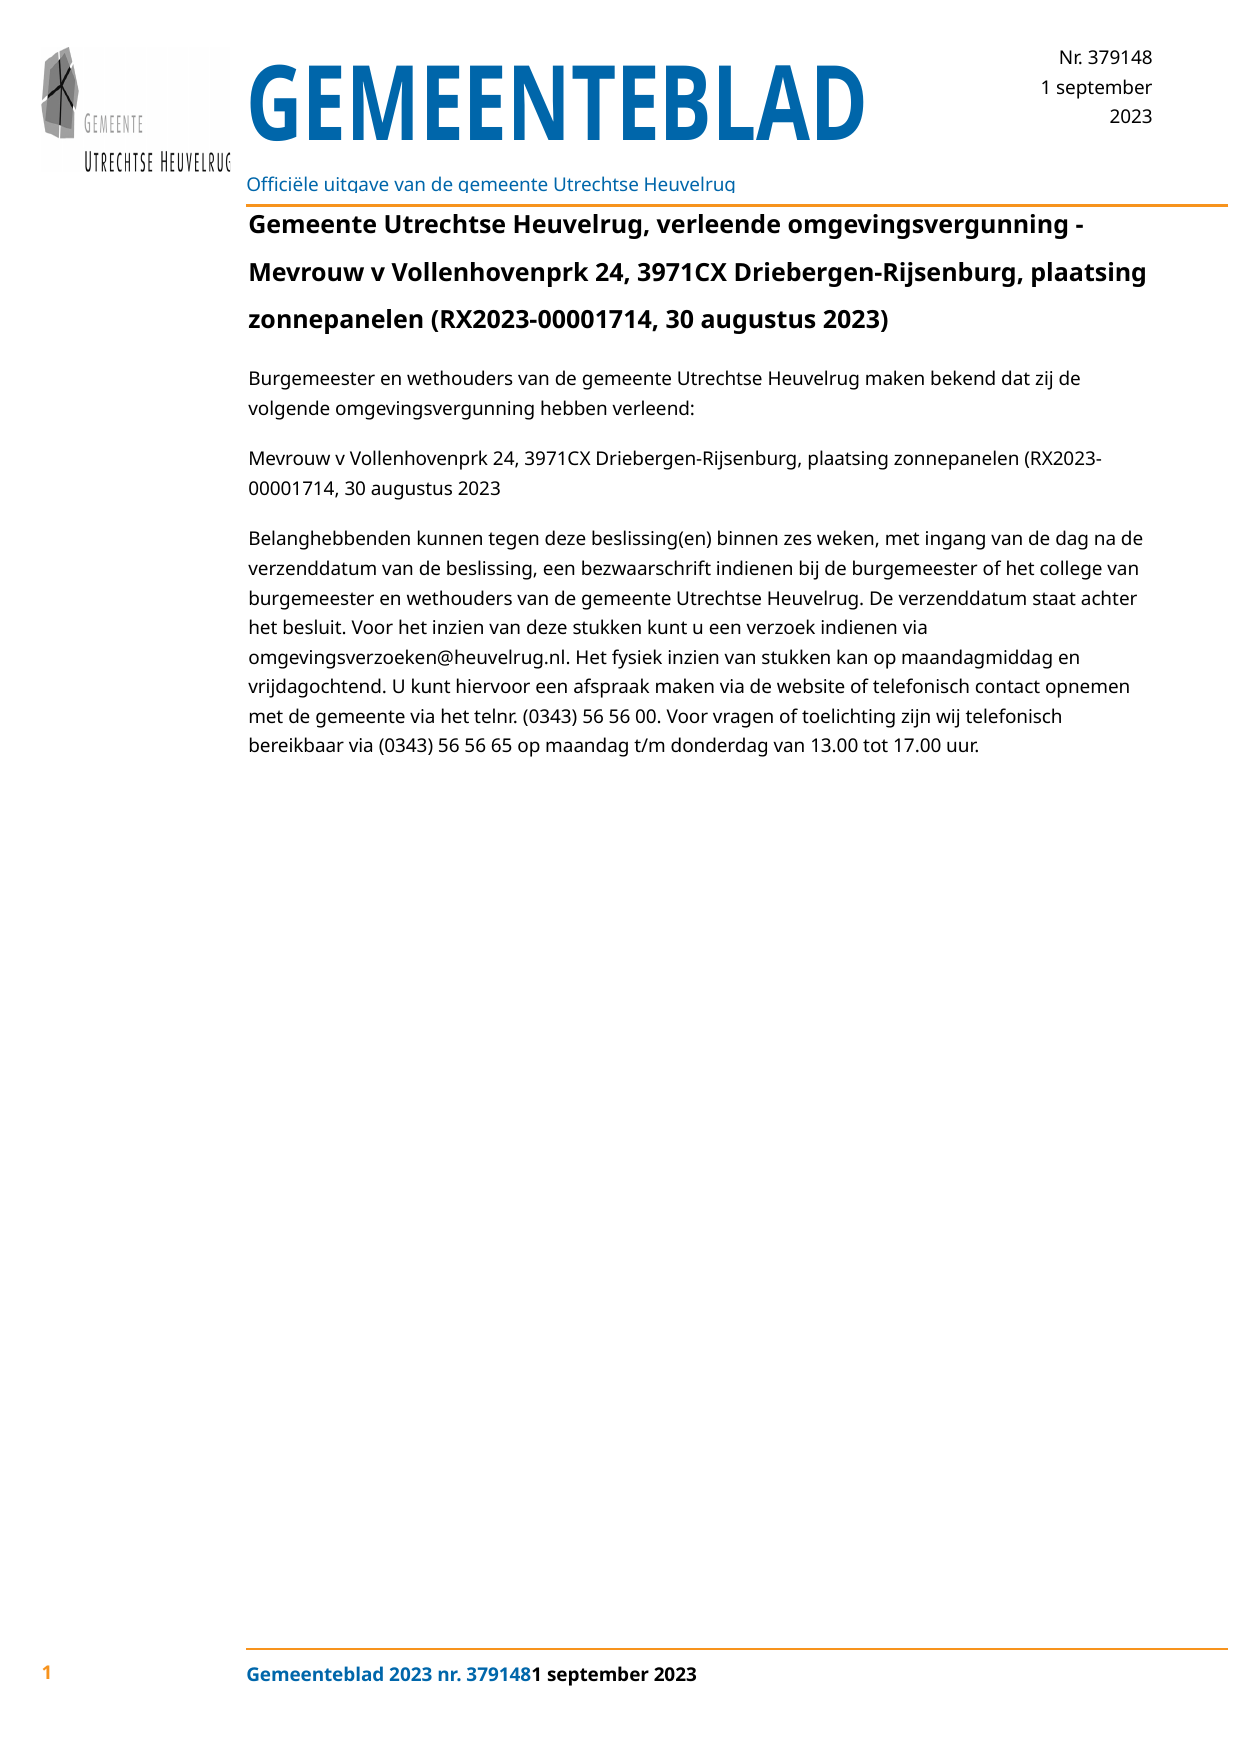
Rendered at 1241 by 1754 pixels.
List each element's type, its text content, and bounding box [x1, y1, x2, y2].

text Burgemeester en wethouders van de gemeente Utrechtse Heuvelrug maken bekend dat zij de volgende omgevingsvergunning hebben verleend: [248, 366, 1152, 421]
text Belanghebbenden kunnen tegen deze beslissing(en) binnen zes weken, met ingang van de dag na de verzenddatum van de beslissing, een bezwaarschrift indienen bij de burgemeester of het college van burgemeester en wethouders van de gemeente Utrechtse Heuvelrug. De verzenddatum staat achter het besluit. Voor het inzien van deze stukken kunt u een verzoek indienen via omgevingsverzoeken@heuvelrug.nl. Het fysiek inzien van stukken kan op maandagmiddag en vrijdagochtend. U kunt hiervoor een afspraak maken via de website of telefonisch contact opnemen met de gemeente via het telnr. (0343) 56 56 00. Voor vragen of toelichting zijn wij telefonisch bereikbaar via (0343) 56 56 65 op maandag t/m donderdag van 13.00 tot 17.00 uur. [248, 526, 1152, 758]
picture [41, 47, 231, 172]
text Gemeente Utrechtse Heuvelrug, verleende omgevingsvergunning - Mevrouw v Vollenhovenprk 24, 3971CX Driebergen-Rijsenburg, plaatsing zonnepanelen (RX2023-00001714, 30 augustus 2023) [248, 207, 1152, 336]
text Mevrouw v Vollenhovenprk 24, 3971CX Driebergen-Rijsenburg, plaatsing zonnepanelen (RX2023-00001714, 30 augustus 2023 [248, 446, 1152, 501]
